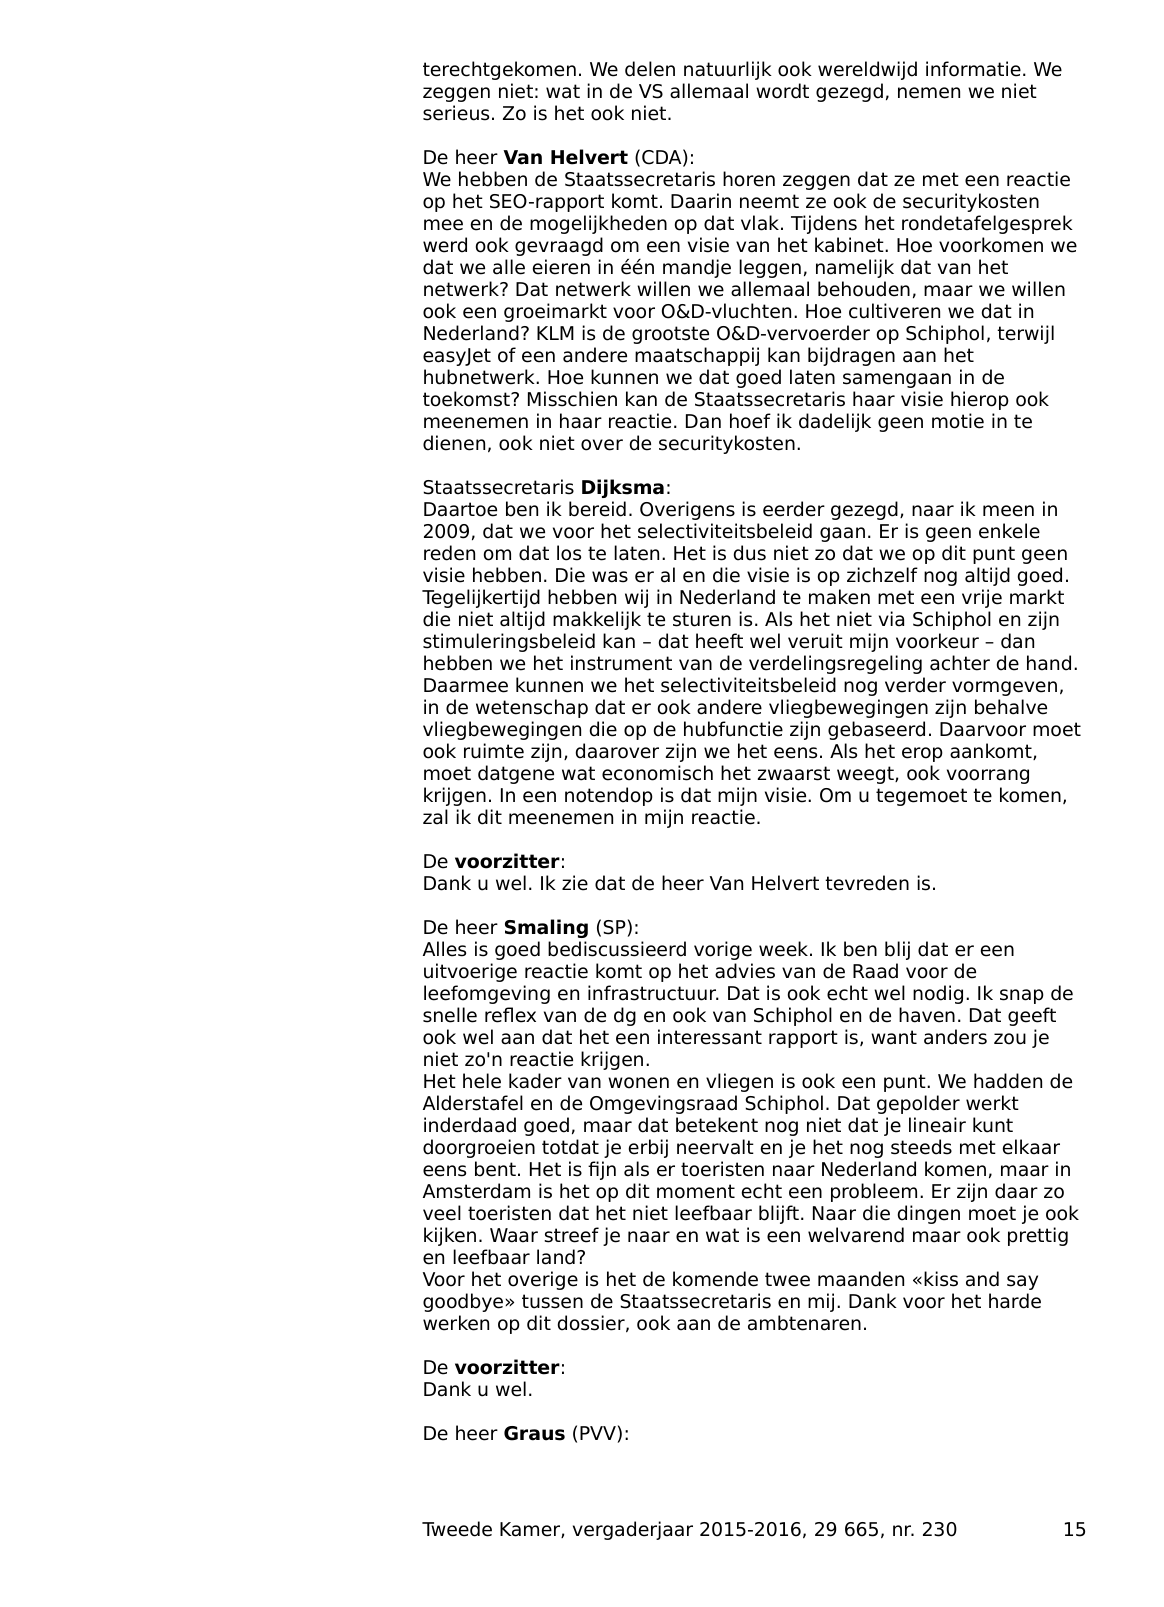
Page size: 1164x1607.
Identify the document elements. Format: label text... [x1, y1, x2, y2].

text Daartoe ben ik bereid. Overigens is eerder gezegd, naar ik meen in 2009, dat we voor het selectiviteitsbeleid gaan. Er is geen enkele reden om dat los te laten. Het is dus niet zo dat we op dit punt geen visie hebben. Die was er al en die visie is op zichzelf nog altijd goed. Tegelijkertijd hebben wij in Nederland te maken met een vrije markt die niet altijd makkelijk te sturen is. Als het niet via Schiphol en zijn stimuleringsbeleid kan – dat heeft wel veruit mijn voorkeur – dan hebben we het instrument van de verdelingsregeling achter de hand. Daarmee kunnen we het selectiviteitsbeleid nog verder vormgeven, in de wetenschap dat er ook andere vliegbewegingen zijn behalve vliegbewegingen die op de hubfunctie zijn gebaseerd. Daarvoor moet ook ruimte zijn, daarover zijn we het eens. Als het erop aankomt, moet datgene wat economisch het zwaarst weegt, ook voorrang krijgen. In een notendop is dat mijn visie. Om u tegemoet te komen, zal ik dit meenemen in mijn reactie. [422, 499, 1087, 829]
text De voorzitter: [422, 1357, 1087, 1379]
text Dank u wel. [422, 1379, 1087, 1401]
text De heer Smaling (SP): [422, 917, 1087, 939]
text Dank u wel. Ik zie dat de heer Van Helvert tevreden is. [422, 873, 1087, 895]
text De voorzitter: [422, 851, 1087, 873]
text De heer Graus (PVV): [422, 1423, 1087, 1445]
text Voor het overige is het de komende twee maanden «kiss and say goodbye» tussen de Staatssecretaris en mij. Dank voor het harde werken op dit dossier, ook aan de ambtenaren. [422, 1269, 1087, 1335]
text We hebben de Staatssecretaris horen zeggen dat ze met een reactie op het SEO-rapport komt. Daarin neemt ze ook de securitykosten mee en de mogelijkheden op dat vlak. Tijdens het rondetafelgesprek werd ook gevraagd om een visie van het kabinet. Hoe voorkomen we dat we alle eieren in één mandje leggen, namelijk dat van het netwerk? Dat netwerk willen we allemaal behouden, maar we willen ook een groeimarkt voor O&D-vluchten. Hoe cultiveren we dat in Nederland? KLM is de grootste O&D-vervoerder op Schiphol, terwijl easyJet of een andere maatschappij kan bijdragen aan het hubnetwerk. Hoe kunnen we dat goed laten samengaan in de toekomst? Misschien kan de Staatssecretaris haar visie hierop ook meenemen in haar reactie. Dan hoef ik dadelijk geen motie in te dienen, ook niet over de securitykosten. [422, 169, 1087, 455]
text terechtgekomen. We delen natuurlijk ook wereldwijd informatie. We zeggen niet: wat in de VS allemaal wordt gezegd, nemen we niet serieus. Zo is het ook niet. [422, 59, 1087, 125]
text Alles is goed bediscussieerd vorige week. Ik ben blij dat er een uitvoerige reactie komt op het advies van de Raad voor de leefomgeving en infrastructuur. Dat is ook echt wel nodig. Ik snap de snelle reflex van de dg en ook van Schiphol en de haven. Dat geeft ook wel aan dat het een interessant rapport is, want anders zou je niet zo'n reactie krijgen. [422, 939, 1087, 1071]
text Het hele kader van wonen en vliegen is ook een punt. We hadden de Alderstafel en de Omgevingsraad Schiphol. Dat gepolder werkt inderdaad goed, maar dat betekent nog niet dat je lineair kunt doorgroeien totdat je erbij neervalt en je het nog steeds met elkaar eens bent. Het is fijn als er toeristen naar Nederland komen, maar in Amsterdam is het op dit moment echt een probleem. Er zijn daar zo veel toeristen dat het niet leefbaar blijft. Naar die dingen moet je ook kijken. Waar streef je naar en wat is een welvarend maar ook prettig en leefbaar land? [422, 1071, 1087, 1269]
text De heer Van Helvert (CDA): [422, 147, 1087, 169]
text Staatssecretaris Dijksma: [422, 477, 1087, 499]
